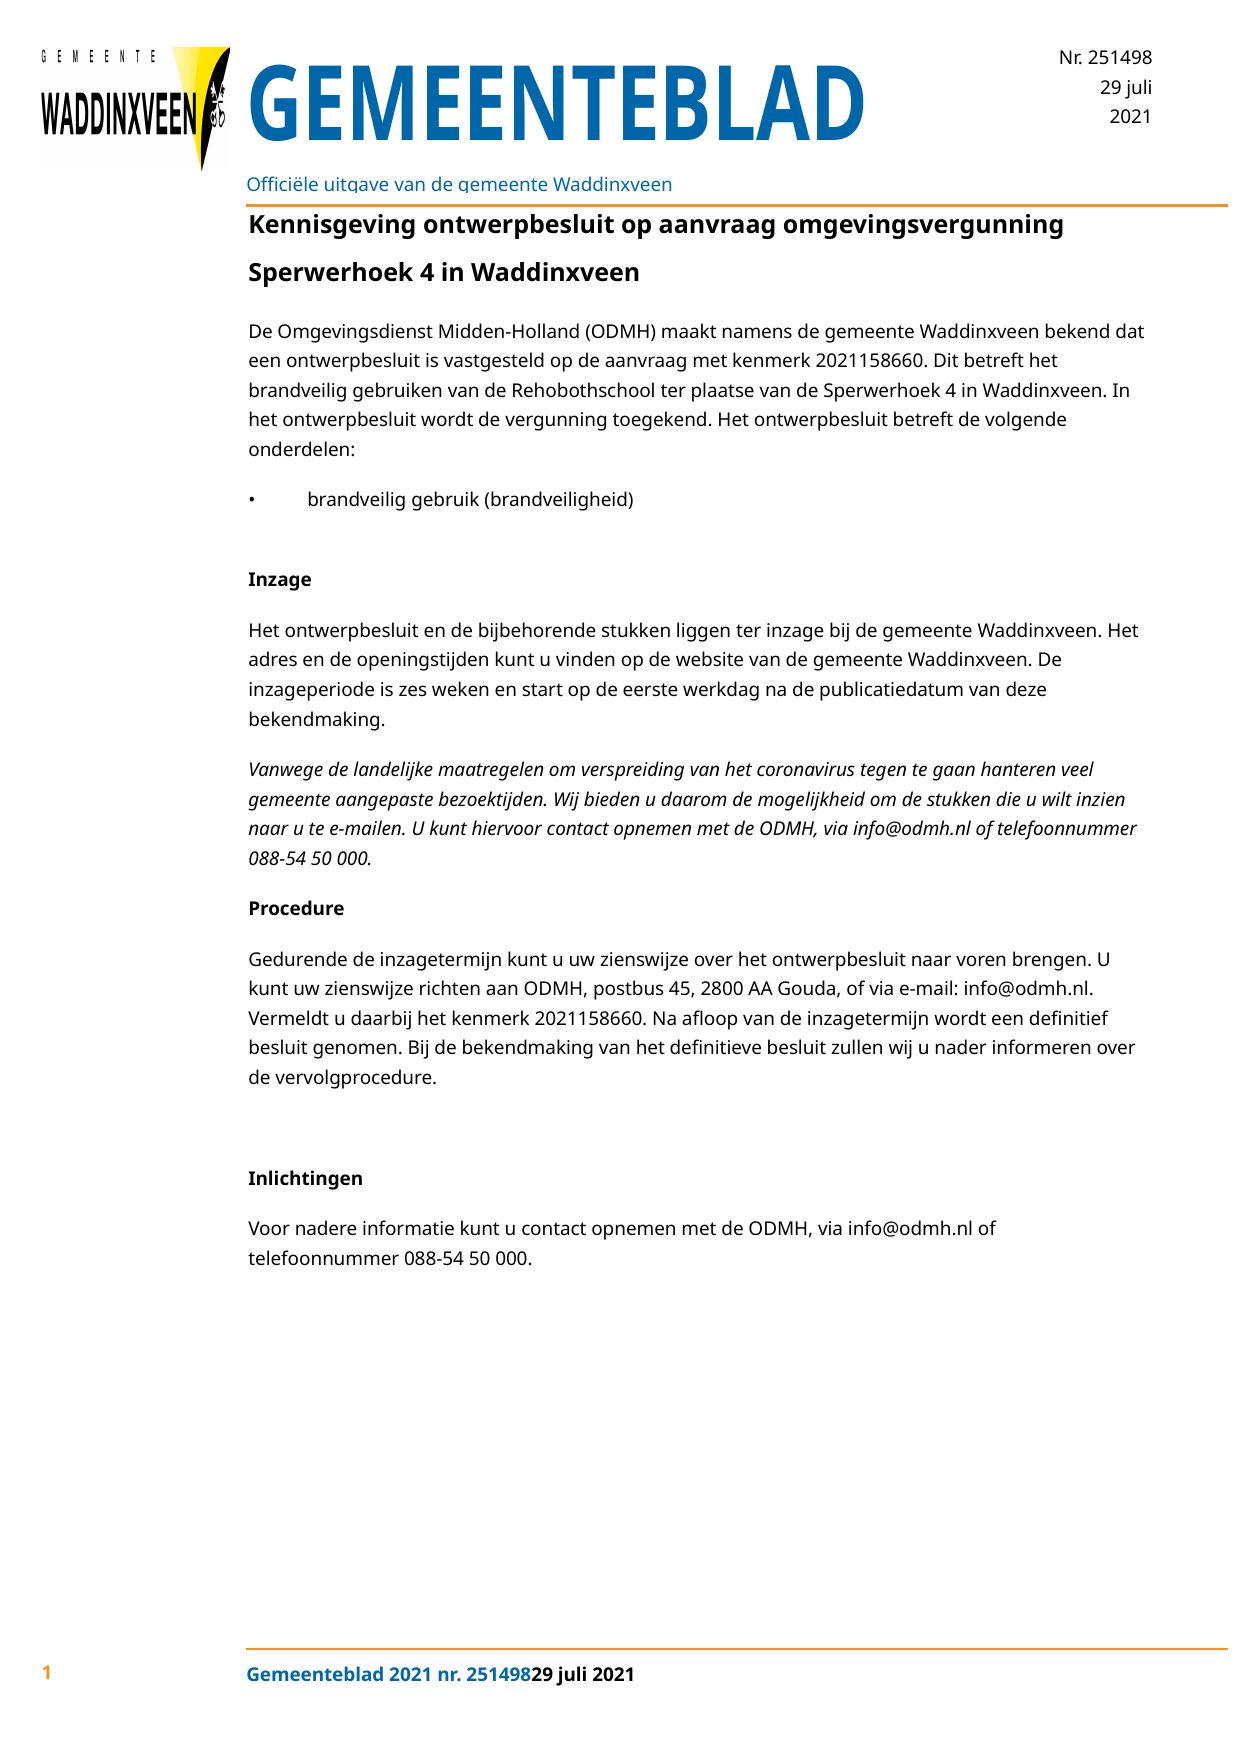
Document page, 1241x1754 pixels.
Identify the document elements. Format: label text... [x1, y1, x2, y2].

text Vanwege de landelijke maatregelen om verspreiding van het coronavirus tegen te gaan hanteren veel gemeente aangepaste bezoektijden. Wij bieden u daarom de mogelijkheid om de stukken die u wilt inzien naar u te e-mailen. U kunt hiervoor contact opnemen met de ODMH, via info@odmh.nl of telefoonnummer 088-54 50 000. [248, 756, 1152, 871]
picture [41, 47, 231, 172]
text Gedurende de inzagetermijn kunt u uw zienswijze over het ontwerpbesluit naar voren brengen. U kunt uw zienswijze richten aan ODMH, postbus 45, 2800 AA Gouda, of via e-mail: info@odmh.nl. Vermeldt u daarbij het kenmerk 2021158660. Na afloop van de inzagetermijn wordt een definitief besluit genomen. Bij de bekendmaking van het definitieve besluit zullen wij u nader informeren over de vervolgprocedure. [248, 946, 1152, 1090]
text Het ontwerpbesluit en de bijbehorende stukken liggen ter inzage bij de gemeente Waddinxveen. Het adres en de openingstijden kunt u vinden op de website van de gemeente Waddinxveen. De inzageperiode is zes weken en start op de eerste werkdag na de publicatiedatum van deze bekendmaking. [248, 617, 1152, 732]
text De Omgevingsdienst Midden-Holland (ODMH) maakt namens de gemeente Waddinxveen bekend dat een ontwerpbesluit is vastgesteld op de aanvraag met kenmerk 2021158660. Dit betreft het brandveilig gebruiken van de Rehobothschool ter plaatse van de Sperwerhoek 4 in Waddinxveen. In het ontwerpbesluit wordt de vergunning toegekend. Het ontwerpbesluit betreft de volgende onderdelen: [248, 318, 1152, 462]
text Kennisgeving ontwerpbesluit op aanvraag omgevingsvergunning Sperwerhoek 4 in Waddinxveen [248, 207, 1152, 288]
text Inzage [248, 567, 1152, 592]
text Voor nadere informatie kunt u contact opnemen met de ODMH, via info@odmh.nl of telefoonnummer 088-54 50 000. [248, 1215, 1152, 1271]
list brandveilig gebruik (brandveiligheid) [248, 487, 1152, 512]
text Procedure [248, 895, 1152, 921]
text Inlichtingen [248, 1165, 1152, 1191]
